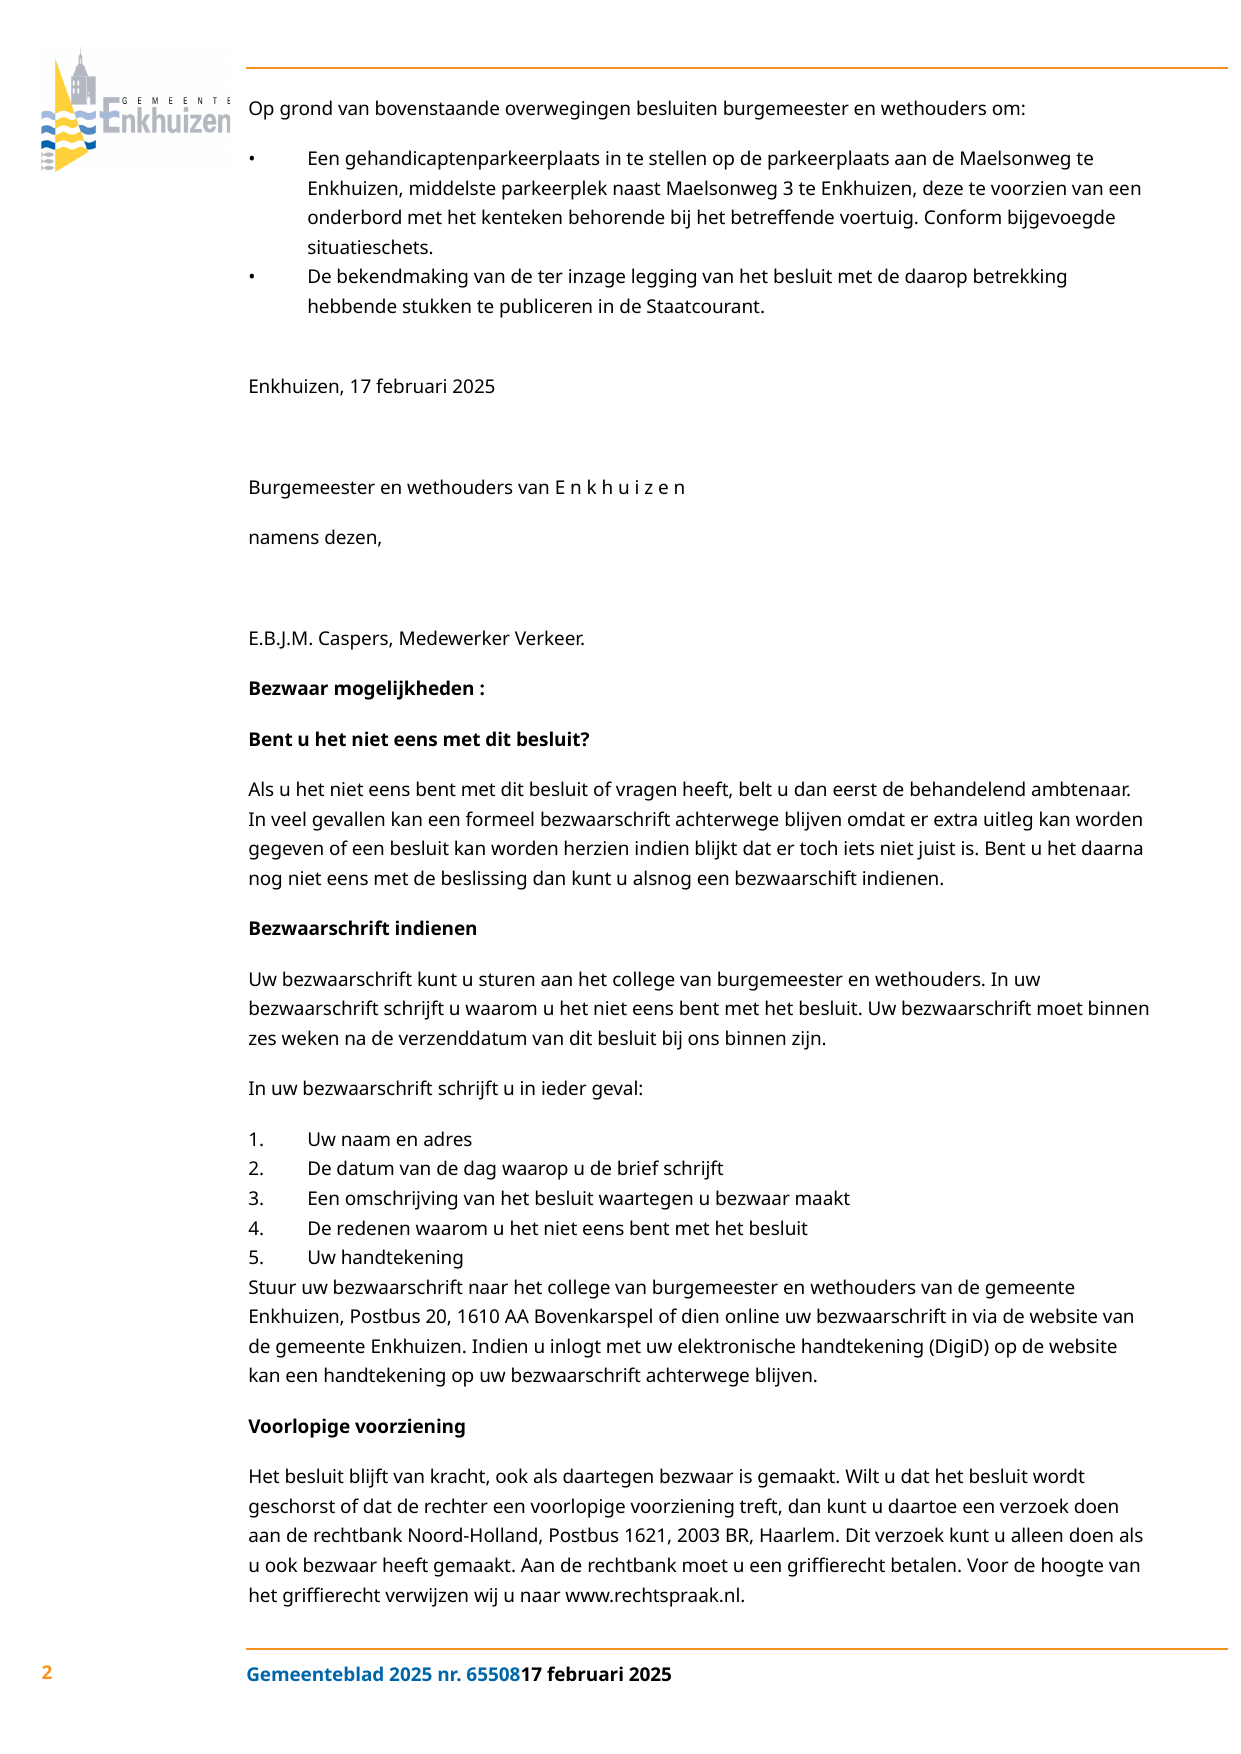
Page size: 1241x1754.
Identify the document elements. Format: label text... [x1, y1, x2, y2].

list De bekendmaking van de ter inzage legging van het besluit met de daarop betrekking hebbende stukken te publiceren in de Staatcourant. [248, 263, 1152, 319]
list De redenen waarom u het niet eens bent met het besluit [248, 1215, 1152, 1241]
list Een gehandicaptenparkeerplaats in te stellen op de parkeerplaats aan de Maelsonweg te Enkhuizen, middelste parkeerplek naast Maelsonweg 3 te Enkhuizen, deze te voorzien van een onderbord met het kenteken behorende bij het betreffende voertuig. Conform bijgevoegde situatieschets. [248, 145, 1152, 260]
text Uw bezwaarschrift kunt u sturen aan het college van burgemeester en wethouders. In uw bezwaarschrift schrijft u waarom u het niet eens bent met het besluit. Uw bezwaarschrift moet binnen zes weken na de verzenddatum van dit besluit bij ons binnen zijn. [248, 966, 1152, 1051]
text Bezwaar mogelijkheden : [248, 676, 1152, 701]
list De datum van de dag waarop u de brief schrijft [248, 1156, 1152, 1181]
text Stuur uw bezwaarschrift naar het college van burgemeester en wethouders van de gemeente Enkhuizen, Postbus 20, 1610 AA Bovenkarspel of dien online uw bezwaarschrift in via de website van de gemeente Enkhuizen. Indien u inlogt met uw elektronische handtekening (DigiD) op de website kan een handtekening op uw bezwaarschrift achterwege blijven. [248, 1274, 1152, 1388]
list Uw handtekening [248, 1244, 1152, 1270]
text Bent u het niet eens met dit besluit? [248, 726, 1152, 752]
picture [41, 47, 231, 172]
text Burgemeester en wethouders van E n k h u i z e n [248, 474, 1152, 500]
text Op grond van bovenstaande overwegingen besluiten burgemeester en wethouders om: [248, 95, 1152, 121]
text In uw bezwaarschrift schrijft u in ieder geval: [248, 1076, 1152, 1101]
text Het besluit blijft van kracht, ook als daartegen bezwaar is gemaakt. Wilt u dat het besluit wordt geschorst of dat de rechter een voorlopige voorziening treft, dan kunt u daartoe een verzoek doen aan de rechtbank Noord-Holland, Postbus 1621, 2003 BR, Haarlem. Dit verzoek kunt u alleen doen als u ook bezwaar heeft gemaakt. Aan de rechtbank moet u een griffierecht betalen. Voor de hoogte van het griffierecht verwijzen wij u naar www.rechtspraak.nl. [248, 1463, 1152, 1608]
text Voorlopige voorziening [248, 1413, 1152, 1439]
text E.B.J.M. Caspers, Medewerker Verkeer. [248, 625, 1152, 651]
text Enkhuizen, 17 februari 2025 [248, 373, 1152, 399]
text namens dezen, [248, 524, 1152, 550]
list Uw naam en adres [248, 1126, 1152, 1152]
list Een omschrijving van het besluit waartegen u bezwaar maakt [248, 1185, 1152, 1211]
text Bezwaarschrift indienen [248, 916, 1152, 941]
text Als u het niet eens bent met dit besluit of vragen heeft, belt u dan eerst de behandelend ambtenaar. In veel gevallen kan een formeel bezwaarschrift achterwege blijven omdat er extra uitleg kan worden gegeven of een besluit kan worden herzien indien blijkt dat er toch iets niet juist is. Bent u het daarna nog niet eens met de beslissing dan kunt u alsnog een bezwaarschift indienen. [248, 776, 1152, 891]
